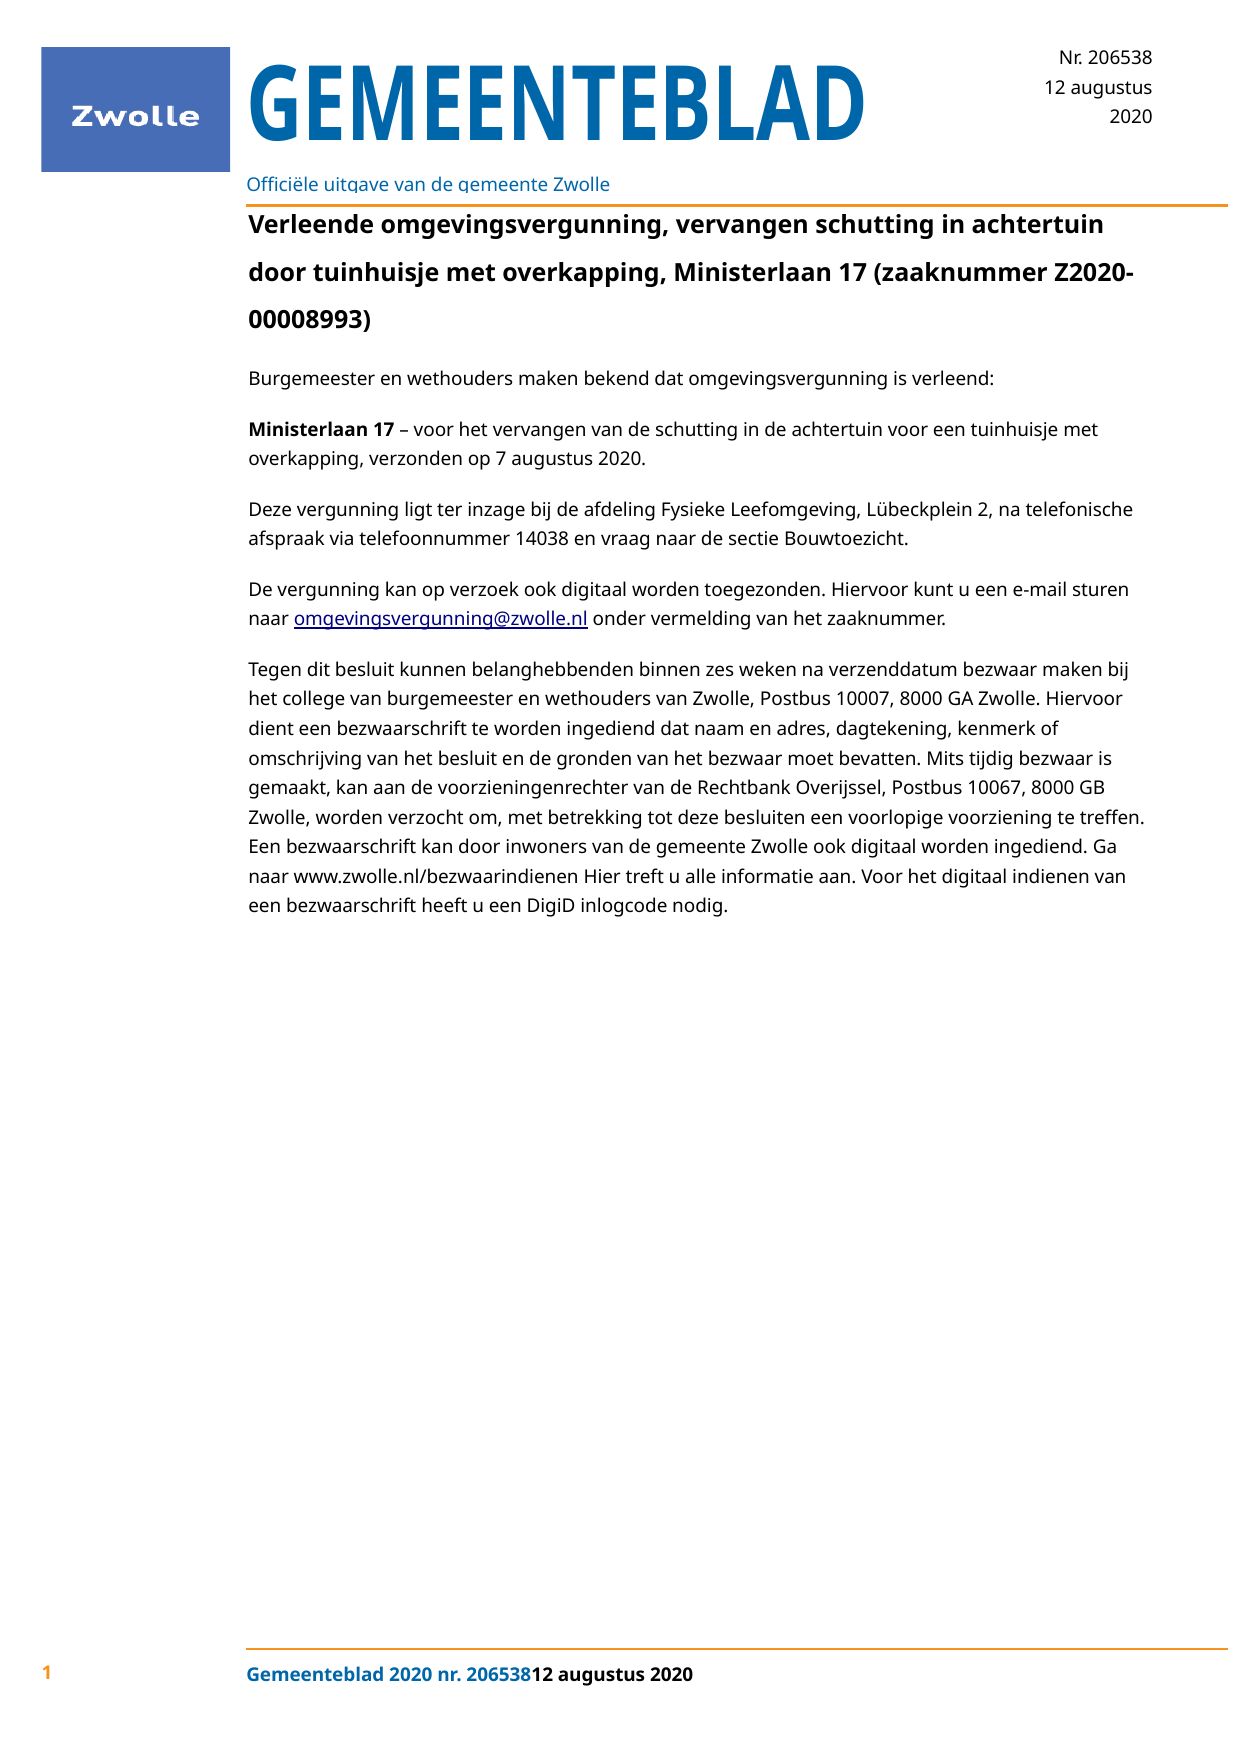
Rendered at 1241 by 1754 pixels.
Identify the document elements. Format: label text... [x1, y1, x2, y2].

text Burgemeester en wethouders maken bekend dat omgevingsvergunning is verleend: [248, 366, 1152, 391]
picture [41, 47, 231, 172]
text De vergunning kan op verzoek ook digitaal worden toegezonden. Hiervoor kunt u een e-mail sturen naar omgevingsvergunning@zwolle.nl onder vermelding van het zaaknummer. [248, 576, 1152, 631]
text Deze vergunning ligt ter inzage bij de afdeling Fysieke Leefomgeving, Lübeckplein 2, na telefonische afspraak via telefoonnummer 14038 en vraag naar de sectie Bouwtoezicht. [248, 496, 1152, 551]
text Ministerlaan 17 – voor het vervangen van de schutting in de achtertuin voor een tuinhuisje met overkapping, verzonden op 7 augustus 2020. [248, 416, 1152, 471]
text Tegen dit besluit kunnen belanghebbenden binnen zes weken na verzenddatum bezwaar maken bij het college van burgemeester en wethouders van Zwolle, Postbus 10007, 8000 GA Zwolle. Hiervoor dient een bezwaarschrift te worden ingediend dat naam en adres, dagtekening, kenmerk of omschrijving van het besluit en de gronden van het bezwaar moet bevatten. Mits tijdig bezwaar is gemaakt, kan aan de voorzieningenrechter van de Rechtbank Overijssel, Postbus 10067, 8000 GB Zwolle, worden verzocht om, met betrekking tot deze besluiten een voorlopige voorziening te treffen. Een bezwaarschrift kan door inwoners van de gemeente Zwolle ook digitaal worden ingediend. Ga naar www.zwolle.nl/bezwaarindienen Hier treft u alle informatie aan. Voor het digitaal indienen van een bezwaarschrift heeft u een DigiD inlogcode nodig. [248, 656, 1152, 918]
text Verleende omgevingsvergunning, vervangen schutting in achtertuin door tuinhuisje met overkapping, Ministerlaan 17 (zaaknummer Z2020-00008993) [248, 207, 1152, 336]
